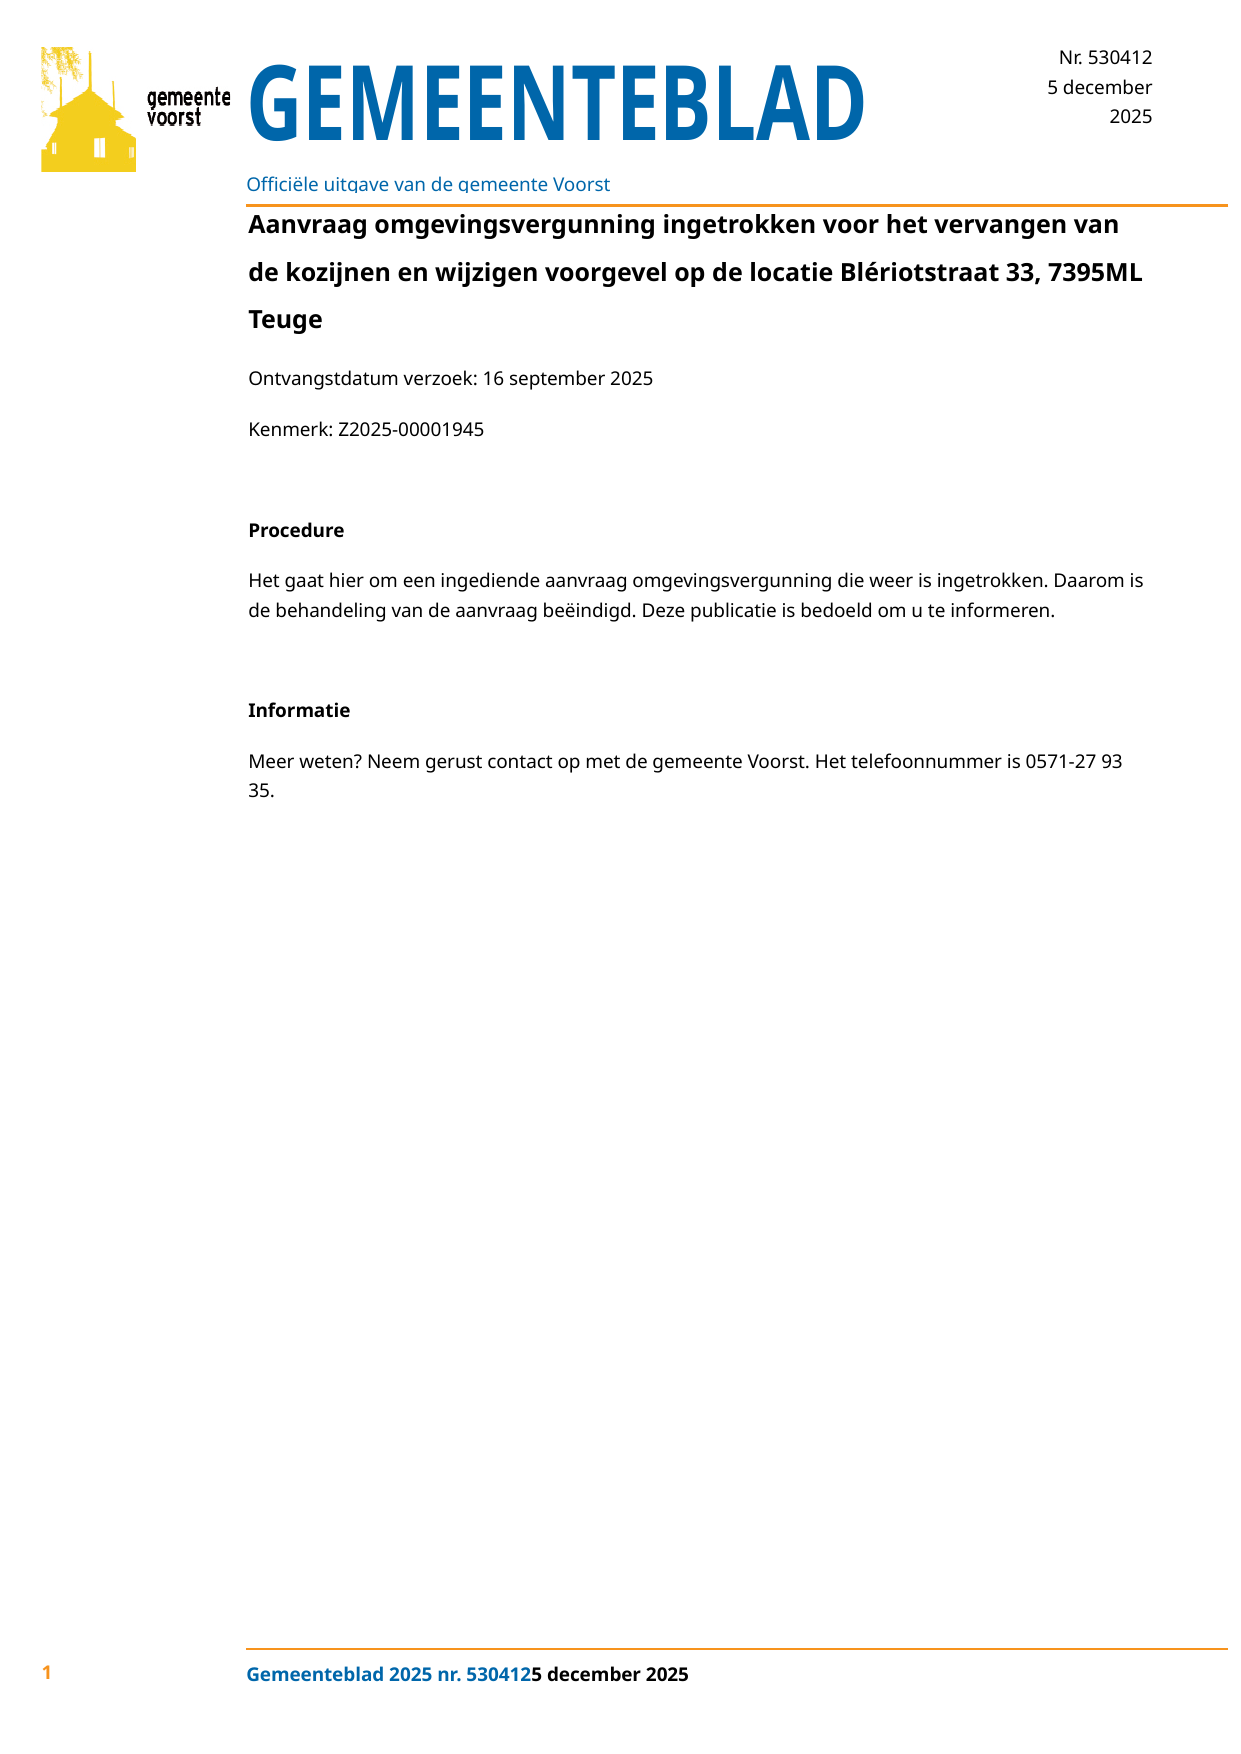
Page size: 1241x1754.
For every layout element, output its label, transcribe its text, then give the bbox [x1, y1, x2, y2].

text Aanvraag omgevingsvergunning ingetrokken voor het vervangen van de kozijnen en wijzigen voorgevel op de locatie Blériotstraat 33, 7395ML Teuge [248, 207, 1152, 336]
text Ontvangstdatum verzoek: 16 september 2025 [248, 366, 1152, 391]
text Het gaat hier om een ingediende aanvraag omgevingsvergunning die weer is ingetrokken. Daarom is de behandeling van de aanvraag beëindigd. Deze publicatie is bedoeld om u te informeren. [248, 567, 1152, 622]
text Meer weten? Neem gerust contact op met de gemeente Voorst. Het telefoonnummer is 0571-27 93 35. [248, 748, 1152, 803]
text Procedure [248, 517, 1152, 542]
picture [41, 47, 231, 172]
text Informatie [248, 698, 1152, 723]
text Kenmerk: Z2025-00001945 [248, 416, 1152, 442]
